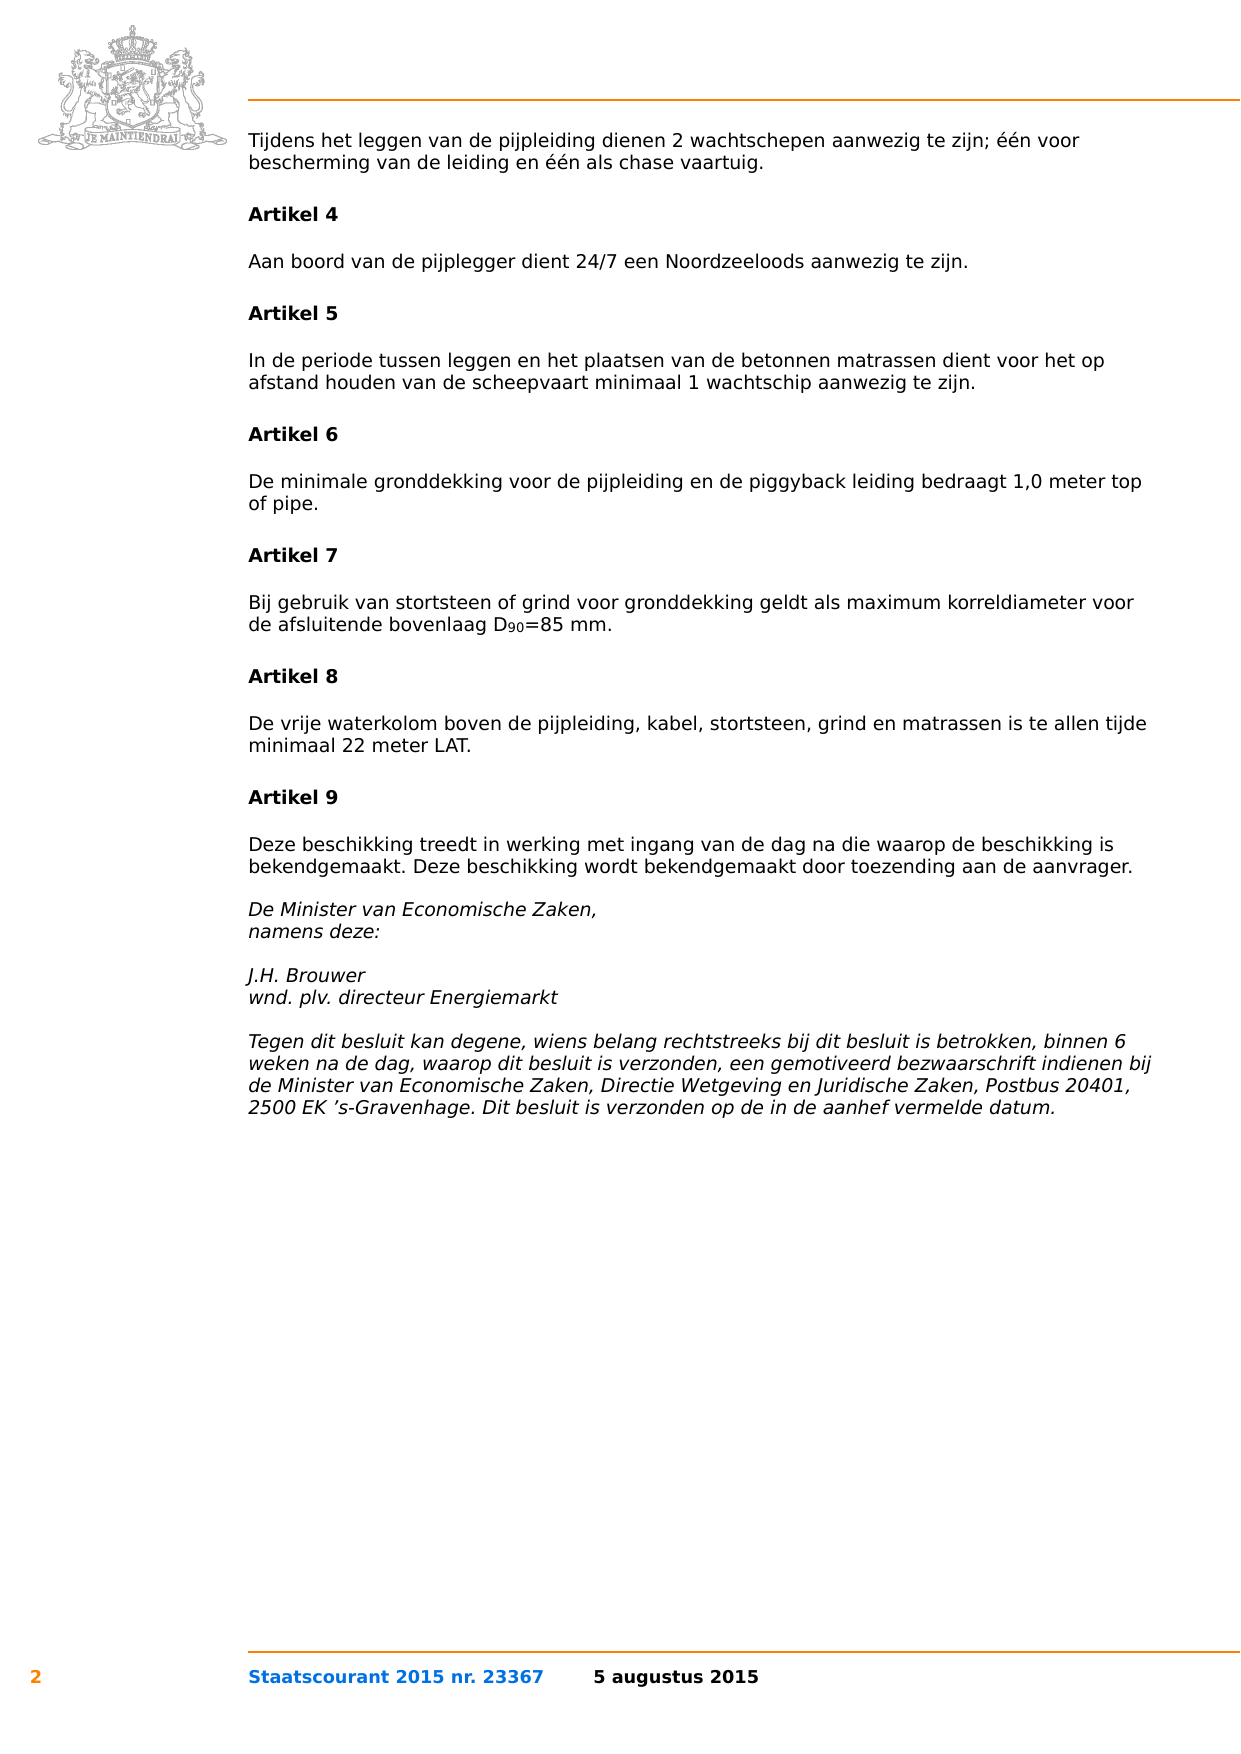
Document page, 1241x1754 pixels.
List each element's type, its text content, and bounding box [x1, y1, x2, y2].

text In de periode tussen leggen en het plaatsen van de betonnen matrassen dient voor het op afstand houden van de scheepvaart minimaal 1 wachtschip aanwezig te zijn. [248, 350, 1163, 394]
subtitle Artikel 4 [248, 204, 1163, 226]
subtitle Artikel 7 [248, 545, 1163, 567]
subtitle Artikel 5 [248, 303, 1163, 325]
subtitle Artikel 9 [248, 787, 1163, 808]
text Tijdens het leggen van de pijpleiding dienen 2 wachtschepen aanwezig te zijn; één voor bescherming van de leiding en één als chase vaartuig. [248, 130, 1163, 174]
text Aan boord van de pijplegger dient 24/7 een Noordzeeloods aanwezig te zijn. [248, 251, 1163, 273]
subtitle Artikel 8 [248, 666, 1163, 688]
text Bij gebruik van stortsteen of grind voor gronddekking geldt als maximum korreldiameter voor de afsluitende bovenlaag D90=85 mm. [248, 592, 1163, 636]
text De vrije waterkolom boven de pijpleiding, kabel, stortsteen, grind en matrassen is te allen tijde minimaal 22 meter LAT. [248, 713, 1163, 757]
text Deze beschikking treedt in werking met ingang van de dag na die waarop de beschikking is bekendgemaakt. Deze beschikking wordt bekendgemaakt door toezending aan de aanvrager. [248, 833, 1163, 877]
text Tegen dit besluit kan degene, wiens belang rechtstreeks bij dit besluit is betrokken, binnen 6 weken na de dag, waarop dit besluit is verzonden, een gemotiveerd bezwaarschrift indienen bij de Minister van Economische Zaken, Directie Wetgeving en Juridische Zaken, Postbus 20401, 2500 EK ’s-Gravenhage. Dit besluit is verzonden op de in de aanhef vermelde datum. [248, 1031, 1163, 1119]
text De minimale gronddekking voor de pijpleiding en de piggyback leiding bedraagt 1,0 meter top of pipe. [248, 471, 1163, 515]
subtitle Artikel 6 [248, 424, 1163, 446]
text De Minister van Economische Zaken, namens deze: J.H. Brouwer wnd. plv. directeur Energiemarkt [248, 899, 1163, 1009]
picture [38, 25, 227, 150]
